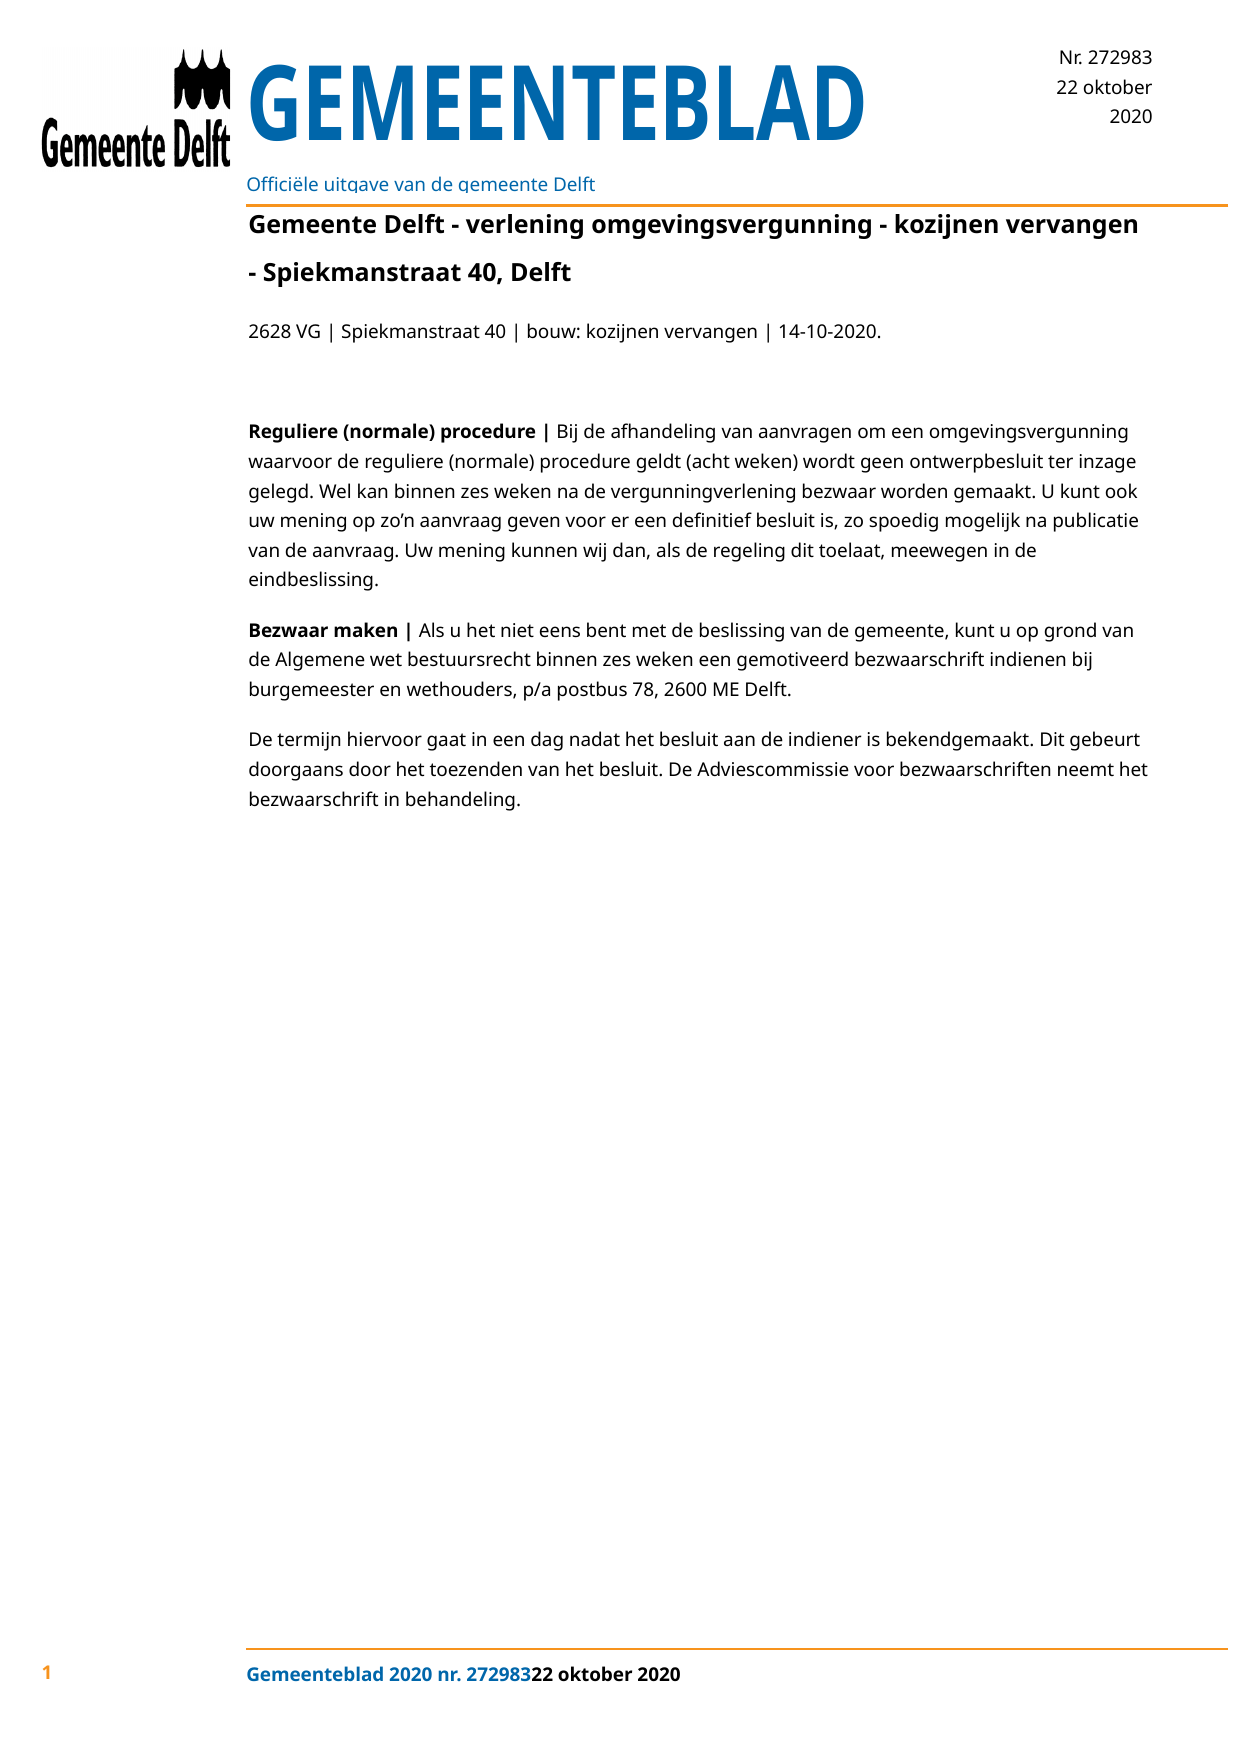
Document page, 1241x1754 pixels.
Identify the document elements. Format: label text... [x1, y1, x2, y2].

picture [41, 47, 231, 172]
text De termijn hiervoor gaat in een dag nadat het besluit aan de indiener is bekendgemaakt. Dit gebeurt doorgaans door het toezenden van het besluit. De Adviescommissie voor bezwaarschriften neemt het bezwaarschrift in behandeling. [248, 727, 1152, 812]
text Bezwaar maken | Als u het niet eens bent met de beslissing van de gemeente, kunt u op grond van de Algemene wet bestuursrecht binnen zes weken een gemotiveerd bezwaarschrift indienen bij burgemeester en wethouders, p/a postbus 78, 2600 ME Delft. [248, 617, 1152, 702]
text 2628 VG | Spiekmanstraat 40 | bouw: kozijnen vervangen | 14-10-2020. [248, 318, 1152, 344]
text Reguliere (normale) procedure | Bij de afhandeling van aanvragen om een omgevingsvergunning waarvoor de reguliere (normale) procedure geldt (acht weken) wordt geen ontwerpbesluit ter inzage gelegd. Wel kan binnen zes weken na de vergunningverlening bezwaar worden gemaakt. U kunt ook uw mening op zo’n aanvraag geven voor er een definitief besluit is, zo spoedig mogelijk na publicatie van de aanvraag. Uw mening kunnen wij dan, als de regeling dit toelaat, meewegen in de eindbeslissing. [248, 419, 1152, 592]
text Gemeente Delft - verlening omgevingsvergunning - kozijnen vervangen - Spiekmanstraat 40, Delft [248, 207, 1152, 288]
